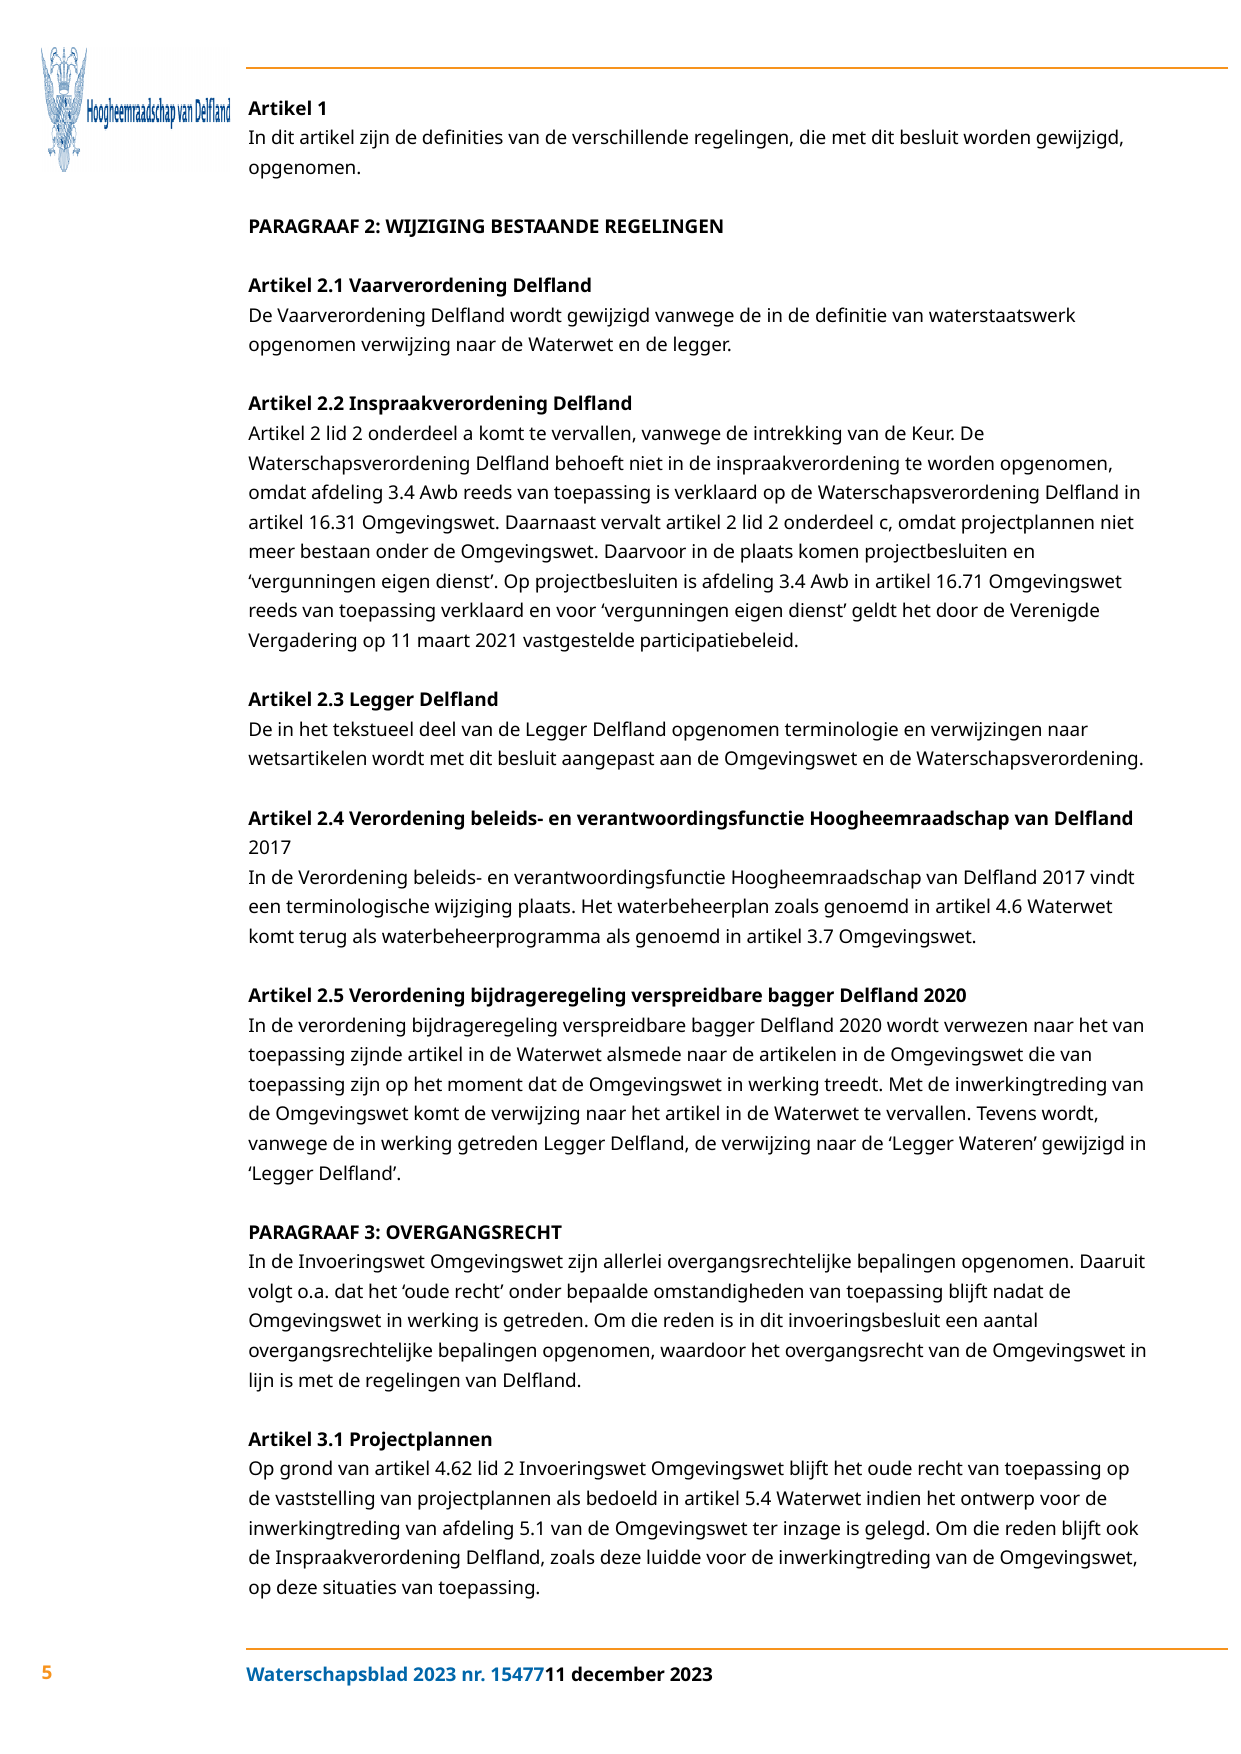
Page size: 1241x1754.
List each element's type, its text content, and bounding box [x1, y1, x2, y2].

text Artikel 1 [248, 95, 1152, 121]
text De Vaarverordening Delfland wordt gewijzigd vanwege de in de definitie van waterstaatswerk opgenomen verwijzing naar de Waterwet en de legger. [248, 302, 1152, 357]
text Artikel 2.4 Verordening beleids- en verantwoordingsfunctie Hoogheemraadschap van Delfland 2017 [248, 805, 1152, 860]
text Artikel 2.3 Legger Delfland [248, 686, 1152, 712]
text Artikel 3.1 Projectplannen [248, 1426, 1152, 1452]
text Artikel 2 lid 2 onderdeel a komt te vervallen, vanwege de intrekking van de Keur. De Waterschapsverordening Delfland behoeft niet in de inspraakverordening te worden opgenomen, omdat afdeling 3.4 Awb reeds van toepassing is verklaard op de Waterschapsverordening Delfland in artikel 16.31 Omgevingswet. Daarnaast vervalt artikel 2 lid 2 onderdeel c, omdat projectplannen niet meer bestaan onder de Omgevingswet. Daarvoor in de plaats komen projectbesluiten en ‘vergunningen eigen dienst’. Op projectbesluiten is afdeling 3.4 Awb in artikel 16.71 Omgevingswet reeds van toepassing verklaard en voor ‘vergunningen eigen dienst’ geldt het door de Verenigde Vergadering op 11 maart 2021 vastgestelde participatiebeleid. [248, 420, 1152, 653]
text Op grond van artikel 4.62 lid 2 Invoeringswet Omgevingswet blijft het oude recht van toepassing op de vaststelling van projectplannen als bedoeld in artikel 5.4 Waterwet indien het ontwerp voor de inwerkingtreding van afdeling 5.1 van de Omgevingswet ter inzage is gelegd. Om die reden blijft ook de Inspraakverordening Delfland, zoals deze luidde voor de inwerkingtreding van de Omgevingswet, op deze situaties van toepassing. [248, 1456, 1152, 1600]
text Artikel 2.1 Vaarverordening Delfland [248, 272, 1152, 298]
text PARAGRAAF 2: WIJZIGING BESTAANDE REGELINGEN [248, 213, 1152, 239]
text Artikel 2.2 Inspraakverordening Delfland [248, 391, 1152, 416]
text In de Verordening beleids- en verantwoordingsfunctie Hoogheemraadschap van Delfland 2017 vindt een terminologische wijziging plaats. Het waterbeheerplan zoals genoemd in artikel 4.6 Waterwet komt terug als waterbeheerprogramma als genoemd in artikel 3.7 Omgevingswet. [248, 864, 1152, 949]
text PARAGRAAF 3: OVERGANGSRECHT [248, 1219, 1152, 1245]
text In dit artikel zijn de definities van de verschillende regelingen, die met dit besluit worden gewijzigd, opgenomen. [248, 124, 1152, 180]
picture [41, 47, 231, 172]
text De in het tekstueel deel van de Legger Delfland opgenomen terminologie en verwijzingen naar wetsartikelen wordt met dit besluit aangepast aan de Omgevingswet en de Waterschapsverordening. [248, 716, 1152, 771]
text In de verordening bijdrageregeling verspreidbare bagger Delfland 2020 wordt verwezen naar het van toepassing zijnde artikel in de Waterwet alsmede naar de artikelen in de Omgevingswet die van toepassing zijn op het moment dat de Omgevingswet in werking treedt. Met de inwerkingtreding van de Omgevingswet komt de verwijzing naar het artikel in de Waterwet te vervallen. Tevens wordt, vanwege de in werking getreden Legger Delfland, de verwijzing naar de ‘Legger Wateren’ gewijzigd in ‘Legger Delfland’. [248, 1012, 1152, 1186]
text In de Invoeringswet Omgevingswet zijn allerlei overgangsrechtelijke bepalingen opgenomen. Daaruit volgt o.a. dat het ‘oude recht’ onder bepaalde omstandigheden van toepassing blijft nadat de Omgevingswet in werking is getreden. Om die reden is in dit invoeringsbesluit een aantal overgangsrechtelijke bepalingen opgenomen, waardoor het overgangsrecht van de Omgevingswet in lijn is met de regelingen van Delfland. [248, 1248, 1152, 1393]
text Artikel 2.5 Verordening bijdrageregeling verspreidbare bagger Delfland 2020 [248, 982, 1152, 1008]
